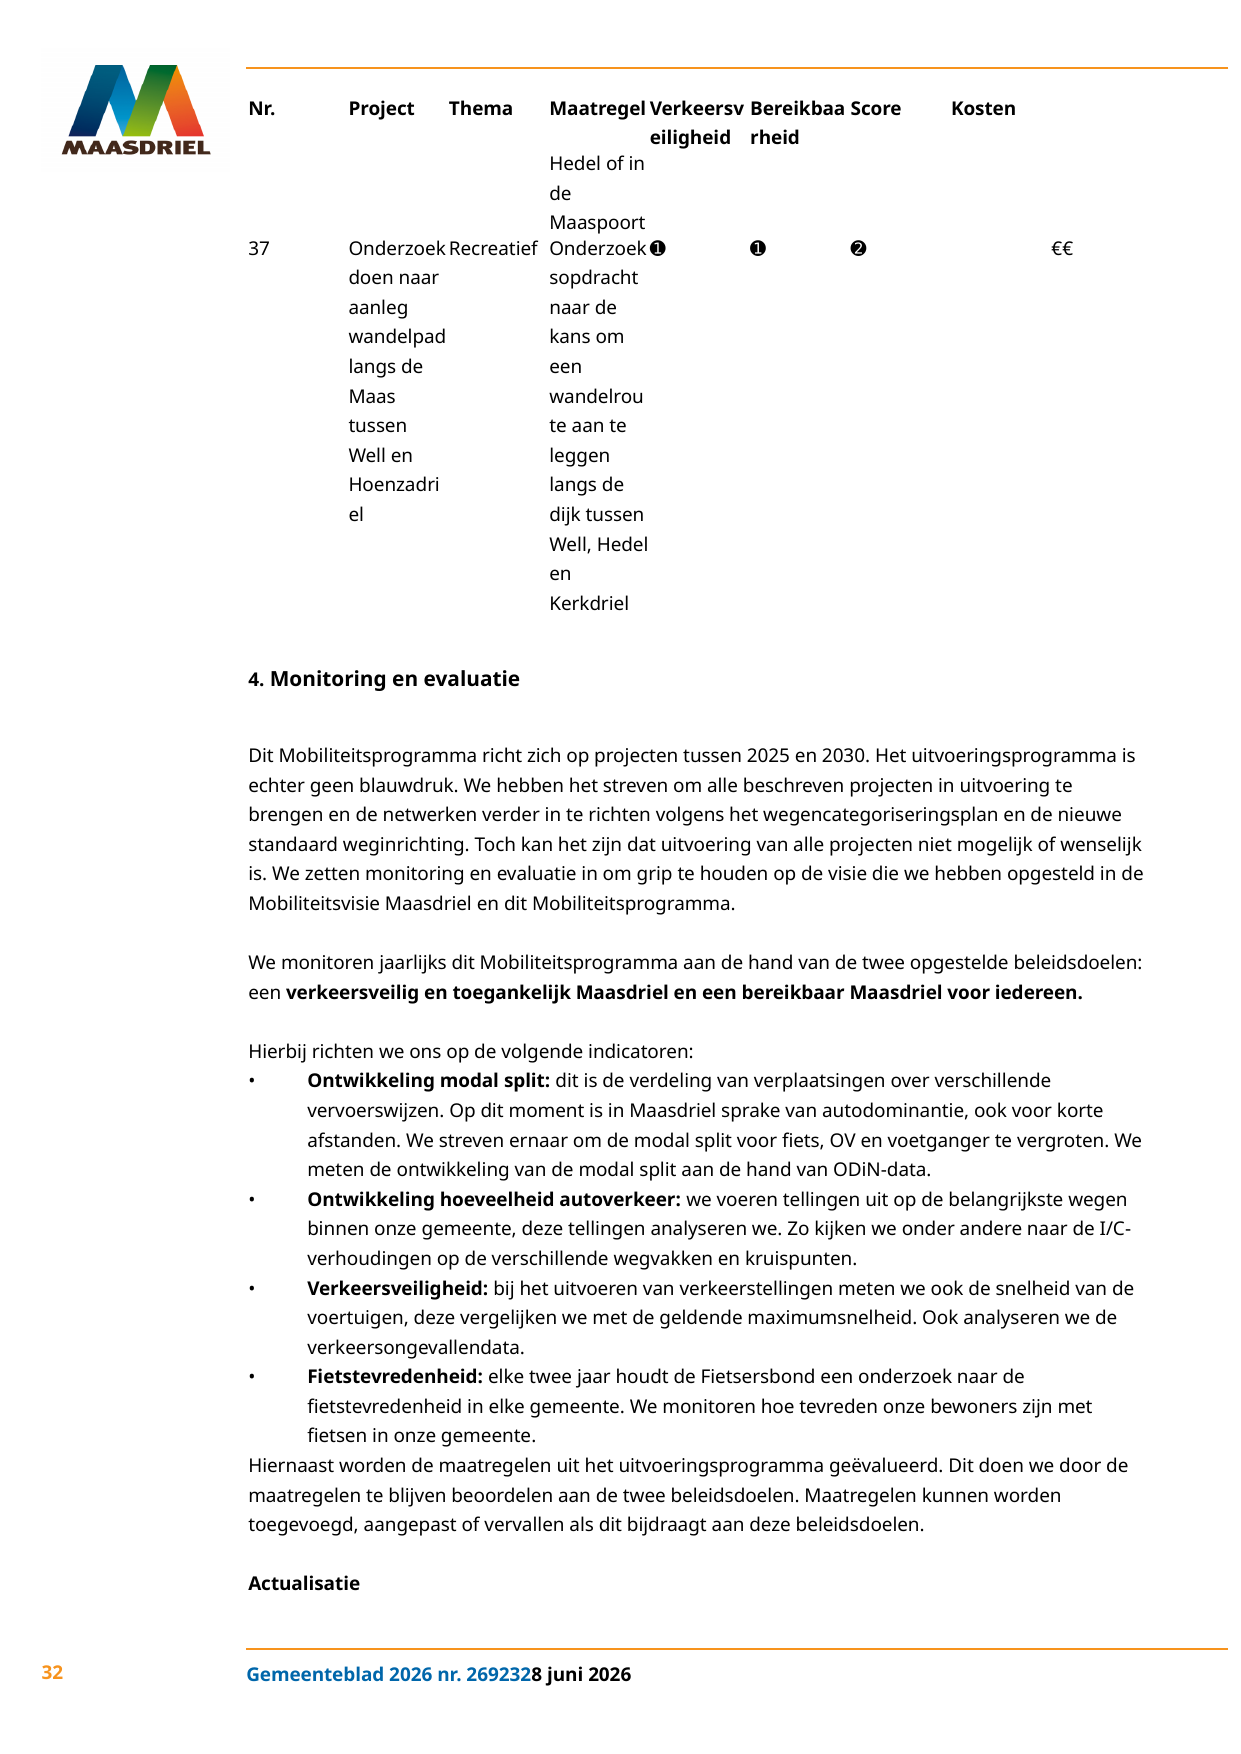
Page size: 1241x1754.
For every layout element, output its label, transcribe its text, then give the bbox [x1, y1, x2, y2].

picture [41, 47, 231, 172]
text Actualisatie [248, 1571, 1152, 1596]
text Hiernaast worden de maatregelen uit het uitvoeringsprogramma geëvalueerd. Dit doen we door de maatregelen te blijven beoordelen aan de twee beleidsdoelen. Maatregelen kunnen worden toegevoegd, aangepast of vervallen als dit bijdraagt aan deze beleidsdoelen. [248, 1452, 1152, 1537]
table_cell Onderzoek doen naar aanleg wandelpad langs de Maas tussen Well en Hoenzadriel [348, 235, 449, 616]
list Ontwikkeling hoeveelheid autoverkeer: we voeren tellingen uit op de belangrijkste wegen binnen onze gemeente, deze tellingen analyseren we. Zo kijken we onder andere naar de I/C-verhoudingen op de verschillende wegvakken en kruispunten. [248, 1186, 1152, 1271]
table_header Maatregel [549, 95, 649, 150]
table_cell Recreatief [449, 235, 549, 616]
table_header Verkeersveiligheid [650, 95, 750, 150]
table_cell [248, 150, 348, 235]
list Verkeersveiligheid: bij het uitvoeren van verkeerstellingen meten we ook de snelheid van de voertuigen, deze vergelijken we met de geldende maximumsnelheid. Ook analyseren we de verkeersongevallendata. [248, 1275, 1152, 1360]
table_cell - [850, 150, 1051, 235]
table_header Project [348, 95, 449, 150]
table_header Kosten [951, 95, 1152, 150]
table_cell ➋ [850, 235, 1051, 616]
table_cell [449, 150, 549, 235]
text Hierbij richten we ons op de volgende indicatoren: [248, 1038, 1152, 1064]
table_cell €€ [1051, 235, 1152, 616]
table_cell Onderzoeksopdracht naar de kans om een wandelroute aan te leggen langs de dijk tussen Well, Hedel en Kerkdriel [549, 235, 649, 616]
table_cell - [650, 150, 750, 235]
table_header Nr. [248, 95, 348, 150]
table_header Bereikbaarheid [750, 95, 850, 150]
table_cell ➊ [650, 235, 750, 616]
table_cell ➊ [750, 235, 850, 616]
text Dit Mobiliteitsprogramma richt zich op projecten tussen 2025 en 2030. Het uitvoeringsprogramma is echter geen blauwdruk. We hebben het streven om alle beschreven projecten in uitvoering te brengen en de netwerken verder in te richten volgens het wegencategoriseringsplan en de nieuwe standaard weginrichting. Toch kan het zijn dat uitvoering van alle projecten niet mogelijk of wenselijk is. We zetten monitoring en evaluatie in om grip te houden op de visie die we hebben opgesteld in de Mobiliteitsvisie Maasdriel en dit Mobiliteitsprogramma. [248, 742, 1152, 916]
table_header Thema [449, 95, 549, 150]
text We monitoren jaarlijks dit Mobiliteitsprogramma aan de hand van de twee opgestelde beleidsdoelen: een verkeersveilig en toegankelijk Maasdriel en een bereikbaar Maasdriel voor iedereen. [248, 949, 1152, 1005]
table_cell [348, 150, 449, 235]
table_cell [1051, 150, 1152, 235]
table_cell Hedel of in de Maaspoort [549, 150, 649, 235]
list Fietstevredenheid: elke twee jaar houdt de Fietsersbond een onderzoek naar de fietstevredenheid in elke gemeente. We monitoren hoe tevreden onze bewoners zijn met fietsen in onze gemeente. [248, 1363, 1152, 1448]
table_cell - [750, 150, 850, 235]
list Ontwikkeling modal split: dit is de verdeling van verplaatsingen over verschillende vervoerswijzen. Op dit moment is in Maasdriel sprake van autodominantie, ook voor korte afstanden. We streven ernaar om de modal split voor fiets, OV en voetganger te vergroten. We meten de ontwikkeling van de modal split aan de hand van ODiN-data. [248, 1068, 1152, 1182]
table_cell 37 [248, 235, 348, 616]
text 4. Monitoring en evaluatie [248, 664, 1152, 693]
table_header Score [850, 95, 951, 150]
